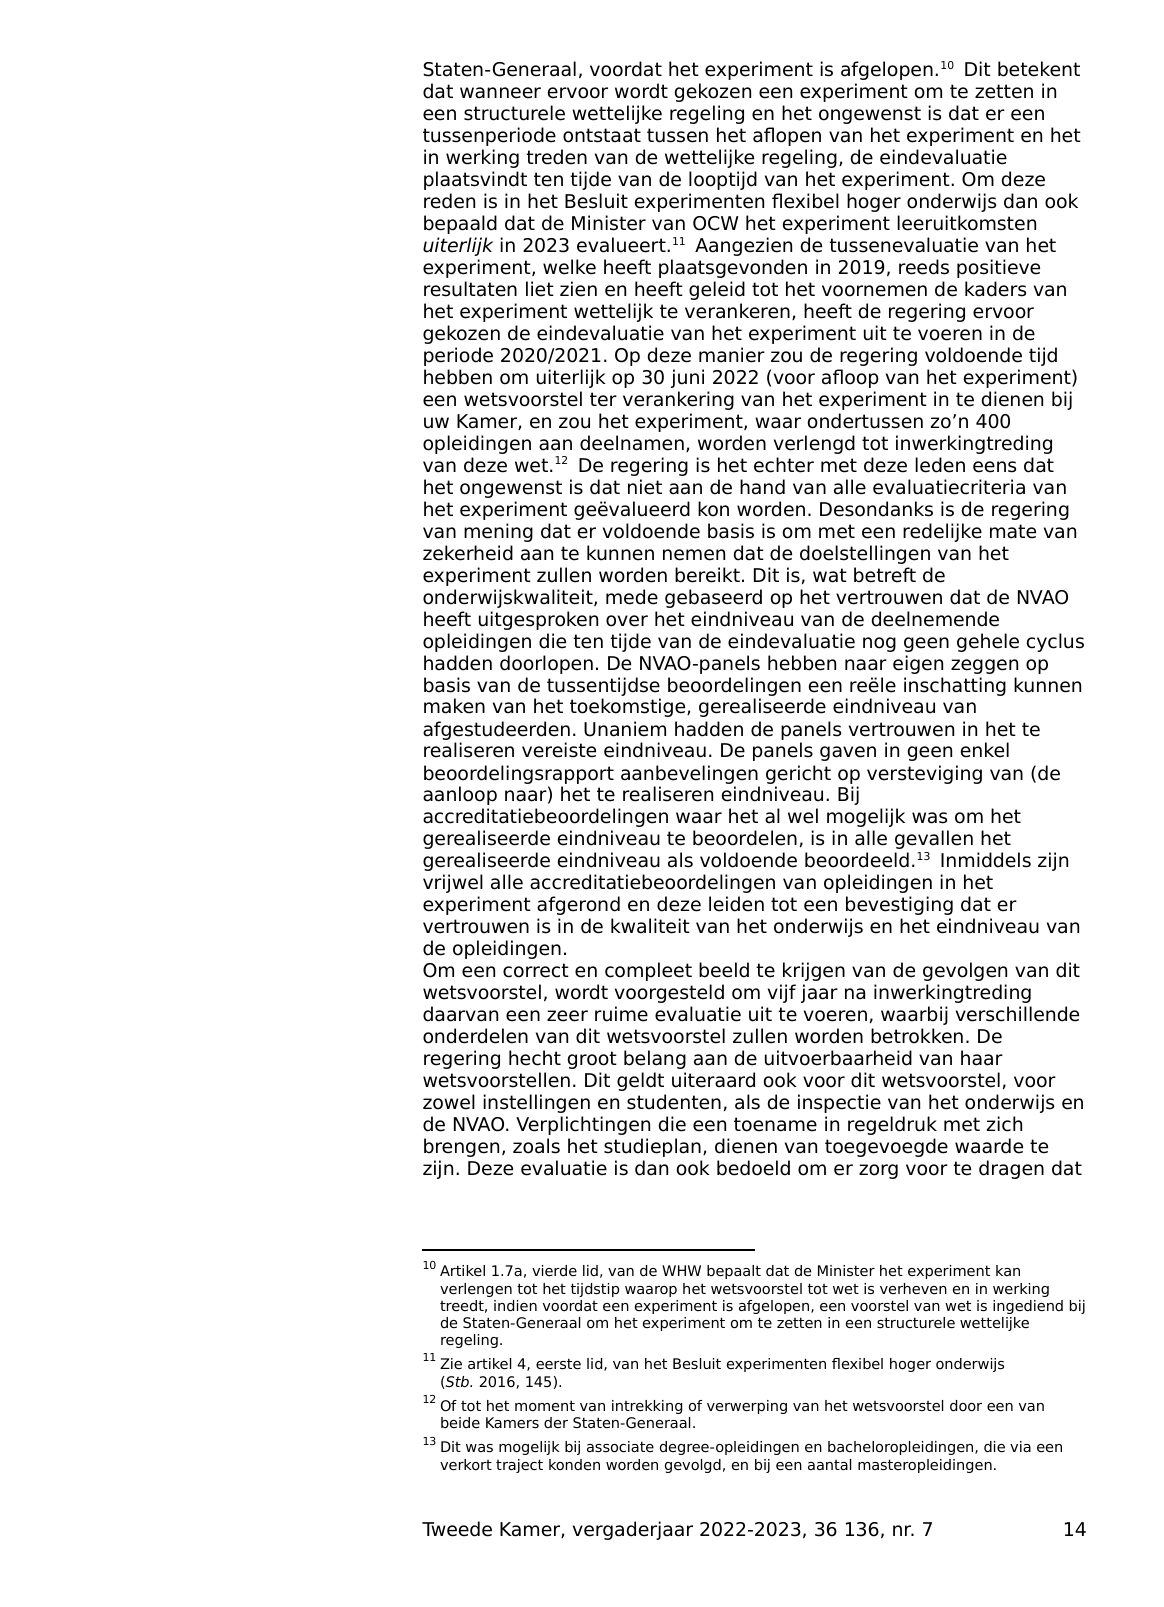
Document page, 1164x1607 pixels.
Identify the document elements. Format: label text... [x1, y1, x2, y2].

text Dit was mogelijk bij associate degree-opleidingen en bacheloropleidingen, die via een verkort traject konden worden gevolgd, en bij een aantal masteropleidingen. [422, 1435, 1087, 1474]
text Artikel 1.7a, vierde lid, van de WHW bepaalt dat de Minister het experiment kan verlengen tot het tijdstip waarop het wetsvoorstel tot wet is verheven en in werking treedt, indien voordat een experiment is afgelopen, een voorstel van wet is ingediend bij de Staten-Generaal om het experiment om te zetten in een structurele wettelijke regeling. [422, 1259, 1087, 1349]
text Of tot het moment van intrekking of verwerping van het wetsvoorstel door een van beide Kamers der Staten-Generaal. [422, 1393, 1087, 1432]
text Zie artikel 4, eerste lid, van het Besluit experimenten flexibel hoger onderwijs (Stb. 2016, 145). [422, 1352, 1087, 1391]
text Staten-Generaal, voordat het experiment is afgelopen. Dit betekent dat wanneer ervoor wordt gekozen een experiment om te zetten in een structurele wettelijke regeling en het ongewenst is dat er een tussenperiode ontstaat tussen het aflopen van het experiment en het in werking treden van de wettelijke regeling, de eindevaluatie plaatsvindt ten tijde van de looptijd van het experiment. Om deze reden is in het Besluit experimenten flexibel hoger onderwijs dan ook bepaald dat de Minister van OCW het experiment leeruitkomsten uiterlijk in 2023 evalueert. Aangezien de tussenevaluatie van het experiment, welke heeft plaatsgevonden in 2019, reeds positieve resultaten liet zien en heeft geleid tot het voornemen de kaders van het experiment wettelijk te verankeren, heeft de regering ervoor gekozen de eindevaluatie van het experiment uit te voeren in de periode 2020/2021. Op deze manier zou de regering voldoende tijd hebben om uiterlijk op 30 juni 2022 (voor afloop van het experiment) een wetsvoorstel ter verankering van het experiment in te dienen bij uw Kamer, en zou het experiment, waar ondertussen zo’n 400 opleidingen aan deelnamen, worden verlengd tot inwerkingtreding van deze wet. De regering is het echter met deze leden eens dat het ongewenst is dat niet aan de hand van alle evaluatiecriteria van het experiment geëvalueerd kon worden. Desondanks is de regering van mening dat er voldoende basis is om met een redelijke mate van zekerheid aan te kunnen nemen dat de doelstellingen van het experiment zullen worden bereikt. Dit is, wat betreft de onderwijskwaliteit, mede gebaseerd op het vertrouwen dat de NVAO heeft uitgesproken over het eindniveau van de deelnemende opleidingen die ten tijde van de eindevaluatie nog geen gehele cyclus hadden doorlopen. De NVAO-panels hebben naar eigen zeggen op basis van de tussentijdse beoordelingen een reële inschatting kunnen maken van het toekomstige, gerealiseerde eindniveau van afgestudeerden. Unaniem hadden de panels vertrouwen in het te realiseren vereiste eindniveau. De panels gaven in geen enkel beoordelingsrapport aanbevelingen gericht op versteviging van (de aanloop naar) het te realiseren eindniveau. Bij accreditatiebeoordelingen waar het al wel mogelijk was om het gerealiseerde eindniveau te beoordelen, is in alle gevallen het gerealiseerde eindniveau als voldoende beoordeeld. Inmiddels zijn vrijwel alle accreditatiebeoordelingen van opleidingen in het experiment afgerond en deze leiden tot een bevestiging dat er vertrouwen is in de kwaliteit van het onderwijs en het eindniveau van de opleidingen. [422, 59, 1087, 960]
text Om een correct en compleet beeld te krijgen van de gevolgen van dit wetsvoorstel, wordt voorgesteld om vijf jaar na inwerkingtreding daarvan een zeer ruime evaluatie uit te voeren, waarbij verschillende onderdelen van dit wetsvoorstel zullen worden betrokken. De regering hecht groot belang aan de uitvoerbaarheid van haar wetsvoorstellen. Dit geldt uiteraard ook voor dit wetsvoorstel, voor zowel instellingen en studenten, als de inspectie van het onderwijs en de NVAO. Verplichtingen die een toename in regeldruk met zich brengen, zoals het studieplan, dienen van toegevoegde waarde te zijn. Deze evaluatie is dan ook bedoeld om er zorg voor te dragen dat [422, 960, 1087, 1180]
